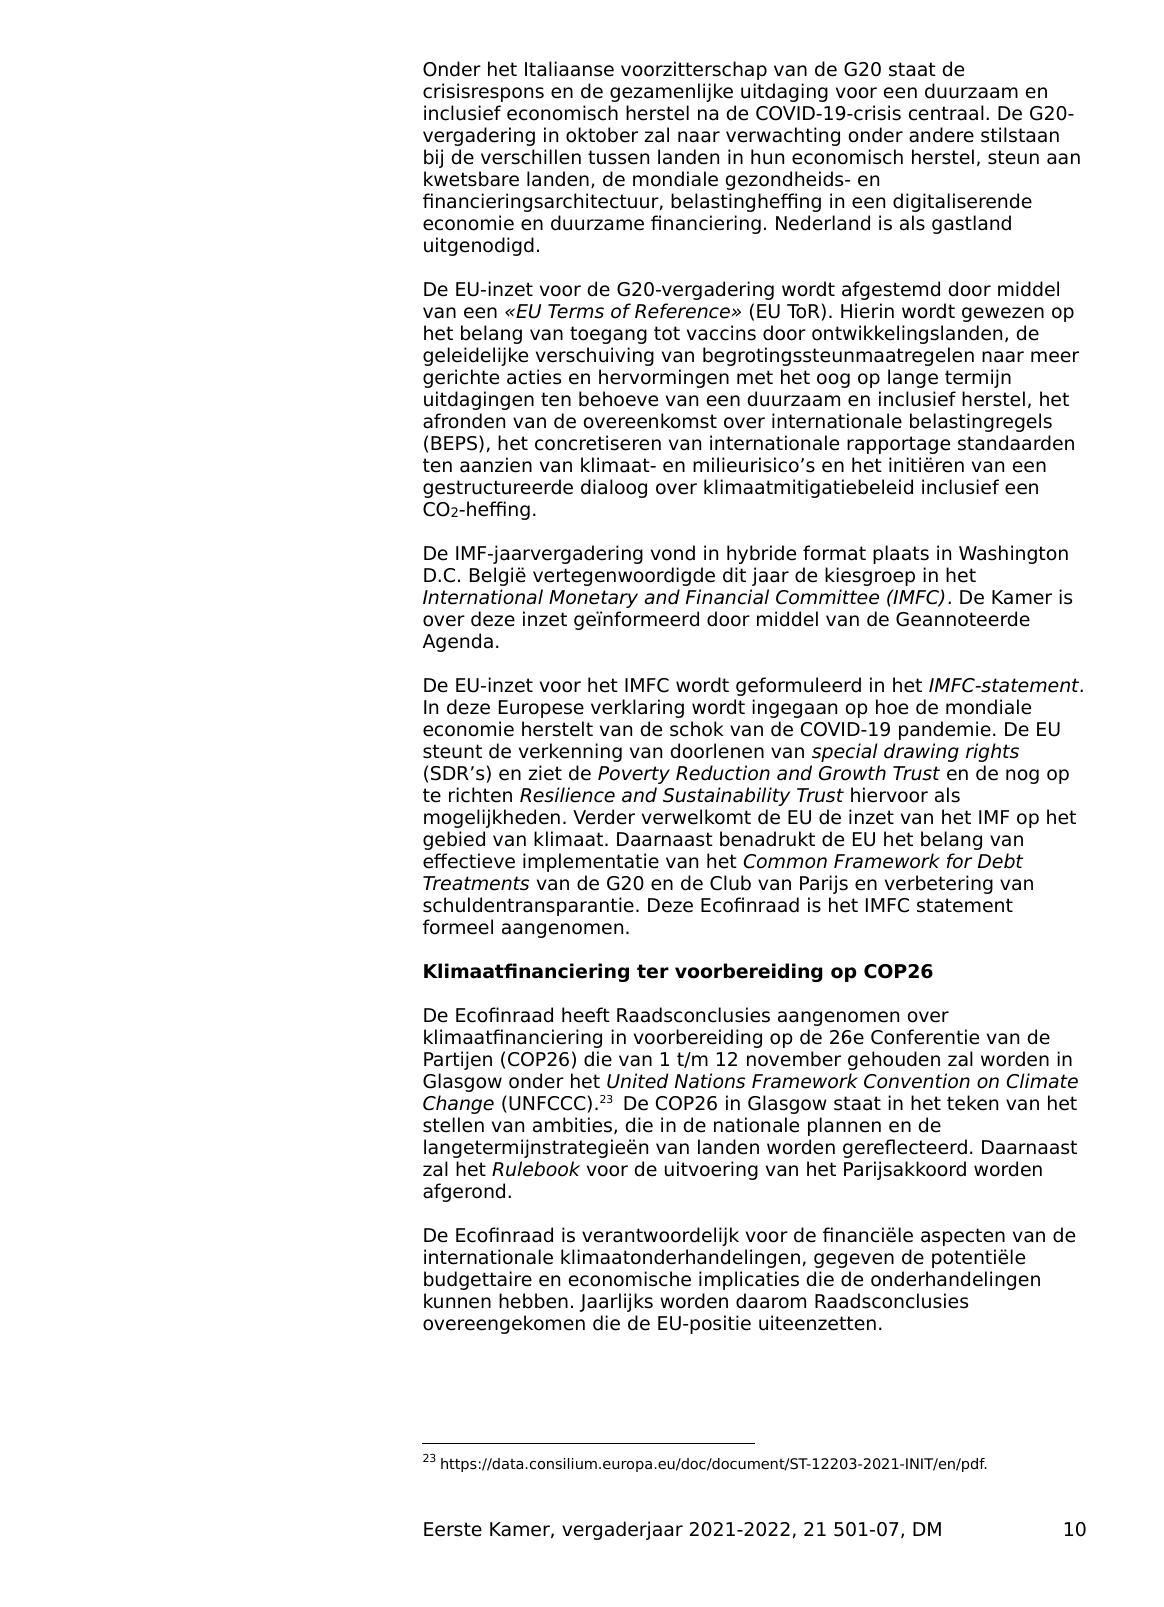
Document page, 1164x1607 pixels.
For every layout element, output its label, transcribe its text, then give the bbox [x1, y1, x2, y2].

text De IMF-jaarvergadering vond in hybride format plaats in Washington D.C. België vertegenwoordigde dit jaar de kiesgroep in het International Monetary and Financial Committee (IMFC). De Kamer is over deze inzet geïnformeerd door middel van de Geannoteerde Agenda. [422, 543, 1087, 653]
text Onder het Italiaanse voorzitterschap van de G20 staat de crisisrespons en de gezamenlijke uitdaging voor een duurzaam en inclusief economisch herstel na de COVID-19-crisis centraal. De G20-vergadering in oktober zal naar verwachting onder andere stilstaan bij de verschillen tussen landen in hun economisch herstel, steun aan kwetsbare landen, de mondiale gezondheids- en financieringsarchitectuur, belastingheffing in een digitaliserende economie en duurzame financiering. Nederland is als gastland uitgenodigd. [422, 59, 1087, 257]
text De EU-inzet voor het IMFC wordt geformuleerd in het IMFC-statement. In deze Europese verklaring wordt ingegaan op hoe de mondiale economie herstelt van de schok van de COVID-19 pandemie. De EU steunt de verkenning van doorlenen van special drawing rights (SDR’s) en ziet de Poverty Reduction and Growth Trust en de nog op te richten Resilience and Sustainability Trust hiervoor als mogelijkheden. Verder verwelkomt de EU de inzet van het IMF op het gebied van klimaat. Daarnaast benadrukt de EU het belang van effectieve implementatie van het Common Framework for Debt Treatments van de G20 en de Club van Parijs en verbetering van schuldentransparantie. Deze Ecofinraad is het IMFC statement formeel aangenomen. [422, 675, 1087, 939]
text https://data.consilium.europa.eu/doc/document/ST-12203-2021-INIT/en/pdf. [422, 1452, 1087, 1474]
text De Ecofinraad heeft Raadsconclusies aangenomen over klimaatfinanciering in voorbereiding op de 26e Conferentie van de Partijen (COP26) die van 1 t/m 12 november gehouden zal worden in Glasgow onder het United Nations Framework Convention on Climate Change (UNFCCC). De COP26 in Glasgow staat in het teken van het stellen van ambities, die in de nationale plannen en de langetermijnstrategieën van landen worden gereflecteerd. Daarnaast zal het Rulebook voor de uitvoering van het Parijsakkoord worden afgerond. [422, 1005, 1087, 1203]
text De EU-inzet voor de G20-vergadering wordt afgestemd door middel van een «EU Terms of Reference» (EU ToR). Hierin wordt gewezen op het belang van toegang tot vaccins door ontwikkelingslanden, de geleidelijke verschuiving van begrotingssteunmaatregelen naar meer gerichte acties en hervormingen met het oog op lange termijn uitdagingen ten behoeve van een duurzaam en inclusief herstel, het afronden van de overeenkomst over internationale belastingregels (BEPS), het concretiseren van internationale rapportage standaarden ten aanzien van klimaat- en milieurisico’s en het initiëren van een gestructureerde dialoog over klimaatmitigatiebeleid inclusief een CO2-heffing. [422, 279, 1087, 521]
text De Ecofinraad is verantwoordelijk voor de financiële aspecten van de internationale klimaatonderhandelingen, gegeven de potentiële budgettaire en economische implicaties die de onderhandelingen kunnen hebben. Jaarlijks worden daarom Raadsconclusies overeengekomen die de EU-positie uiteenzetten. [422, 1225, 1087, 1335]
subtitle Klimaatfinanciering ter voorbereiding op COP26 [422, 961, 1087, 983]
